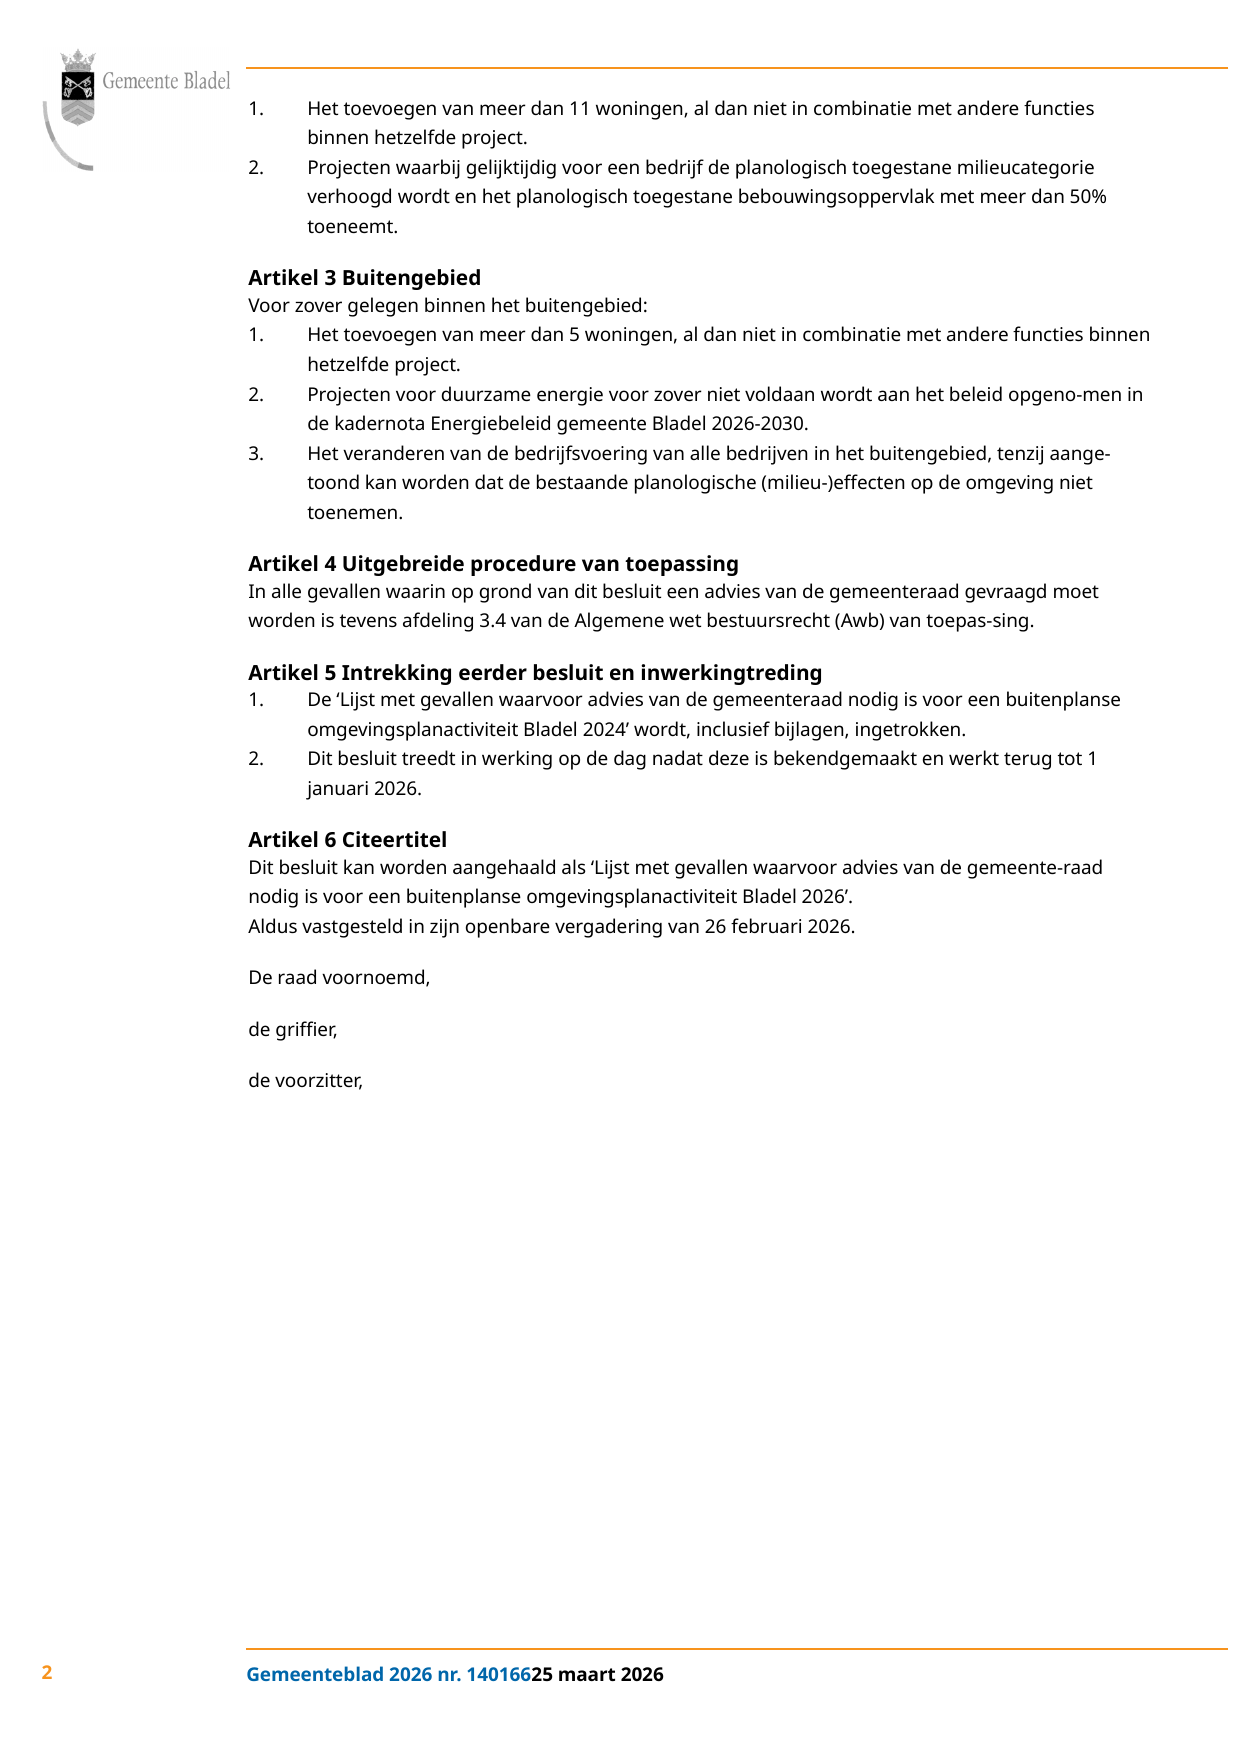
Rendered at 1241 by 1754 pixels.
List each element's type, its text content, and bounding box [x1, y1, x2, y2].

list Het veranderen van de bedrijfsvoering van alle bedrijven in het buitengebied, tenzij aange-toond kan worden dat de bestaande planologische (milieu-)effecten op de omgeving niet toenemen. [248, 440, 1152, 525]
list Projecten voor duurzame energie voor zover niet voldaan wordt aan het beleid opgeno-men in de kadernota Energiebeleid gemeente Bladel 2026-2030. [248, 381, 1152, 436]
text In alle gevallen waarin op grond van dit besluit een advies van de gemeenteraad gevraagd moet worden is tevens afdeling 3.4 van de Algemene wet bestuursrecht (Awb) van toepas-sing. [248, 578, 1152, 633]
text De raad voornoemd, [248, 964, 1152, 990]
text Artikel 3 Buitengebied [248, 263, 1152, 292]
text Dit besluit kan worden aangehaald als ‘Lijst met gevallen waarvoor advies van de gemeente-raad nodig is voor een buitenplanse omgevingsplanactiviteit Bladel 2026’. [248, 854, 1152, 909]
list Projecten waarbij gelijktijdig voor een bedrijf de planologisch toegestane milieucategorie verhoogd wordt en het planologisch toegestane bebouwingsoppervlak met meer dan 50% toeneemt. [248, 154, 1152, 239]
text Artikel 5 Intrekking eerder besluit en inwerkingtreding [248, 658, 1152, 686]
picture [41, 47, 231, 172]
text Voor zover gelegen binnen het buitengebied: [248, 292, 1152, 318]
list Het toevoegen van meer dan 11 woningen, al dan niet in combinatie met andere functies binnen hetzelfde project. [248, 95, 1152, 150]
text de voorzitter, [248, 1067, 1152, 1093]
text de griffier, [248, 1016, 1152, 1042]
text Artikel 6 Citeertitel [248, 826, 1152, 854]
text Artikel 4 Uitgebreide procedure van toepassing [248, 549, 1152, 578]
list Dit besluit treedt in werking op de dag nadat deze is bekendgemaakt en werkt terug tot 1 januari 2026. [248, 746, 1152, 801]
text Aldus vastgesteld in zijn openbare vergadering van 26 februari 2026. [248, 913, 1152, 939]
list Het toevoegen van meer dan 5 woningen, al dan niet in combinatie met andere functies binnen hetzelfde project. [248, 322, 1152, 377]
list De ‘Lijst met gevallen waarvoor advies van de gemeenteraad nodig is voor een buitenplanse omgevingsplanactiviteit Bladel 2024’ wordt, inclusief bijlagen, ingetrokken. [248, 686, 1152, 742]
